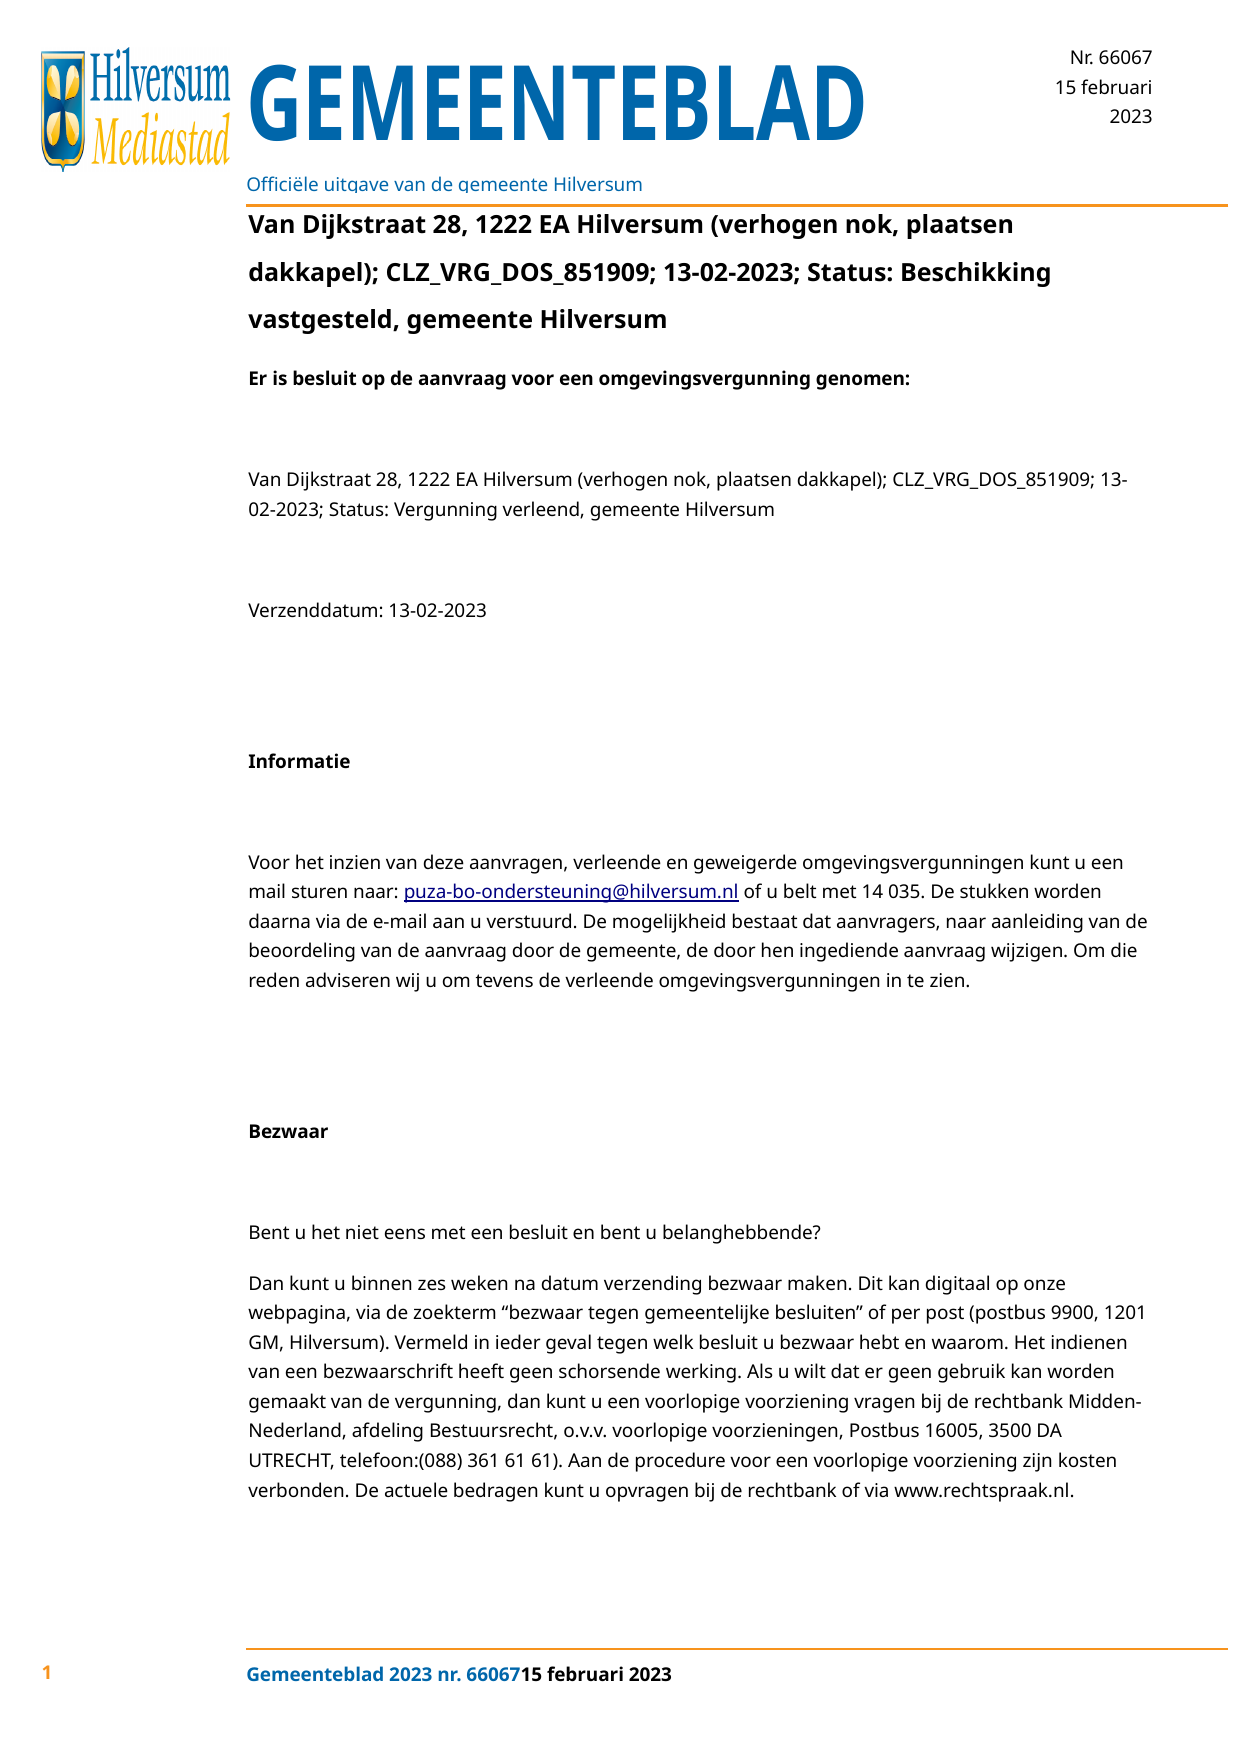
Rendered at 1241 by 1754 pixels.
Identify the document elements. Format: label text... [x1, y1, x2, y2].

picture [41, 47, 231, 172]
text Verzenddatum: 13-02-2023 [248, 597, 1152, 622]
text Bezwaar [248, 1118, 1152, 1144]
text Voor het inzien van deze aanvragen, verleende en geweigerde omgevingsvergunningen kunt u een mail sturen naar: puza-bo-ondersteuning@hilversum.nl of u belt met 14 035. De stukken worden daarna via de e-mail aan u verstuurd. De mogelijkheid bestaat dat aanvragers, naar aanleiding van de beoordeling van de aanvraag door de gemeente, de door hen ingediende aanvraag wijzigen. Om die reden adviseren wij u om tevens de verleende omgevingsvergunningen in te zien. [248, 849, 1152, 993]
text Bent u het niet eens met een besluit en bent u belanghebbende? [248, 1219, 1152, 1245]
text Van Dijkstraat 28, 1222 EA Hilversum (verhogen nok, plaatsen dakkapel); CLZ_VRG_DOS_851909; 13-02-2023; Status: Vergunning verleend, gemeente Hilversum [248, 466, 1152, 522]
text Dan kunt u binnen zes weken na datum verzending bezwaar maken. Dit kan digitaal op onze webpagina, via de zoekterm “bezwaar tegen gemeentelijke besluiten” of per post (postbus 9900, 1201 GM, Hilversum). Vermeld in ieder geval tegen welk besluit u bezwaar hebt en waarom. Het indienen van een bezwaarschrift heeft geen schorsende werking. Als u wilt dat er geen gebruik kan worden gemaakt van de vergunning, dan kunt u een voorlopige voorziening vragen bij de rechtbank Midden-Nederland, afdeling Bestuursrecht, o.v.v. voorlopige voorzieningen, Postbus 16005, 3500 DA UTRECHT, telefoon:(088) 361 61 61). Aan de procedure voor een voorlopige voorziening zijn kosten verbonden. De actuele bedragen kunt u opvragen bij de rechtbank of via www.rechtspraak.nl. [248, 1270, 1152, 1502]
text Informatie [248, 748, 1152, 774]
text Er is besluit op de aanvraag voor een omgevingsvergunning genomen: [248, 366, 1152, 391]
text Van Dijkstraat 28, 1222 EA Hilversum (verhogen nok, plaatsen dakkapel); CLZ_VRG_DOS_851909; 13-02-2023; Status: Beschikking vastgesteld, gemeente Hilversum [248, 207, 1152, 336]
